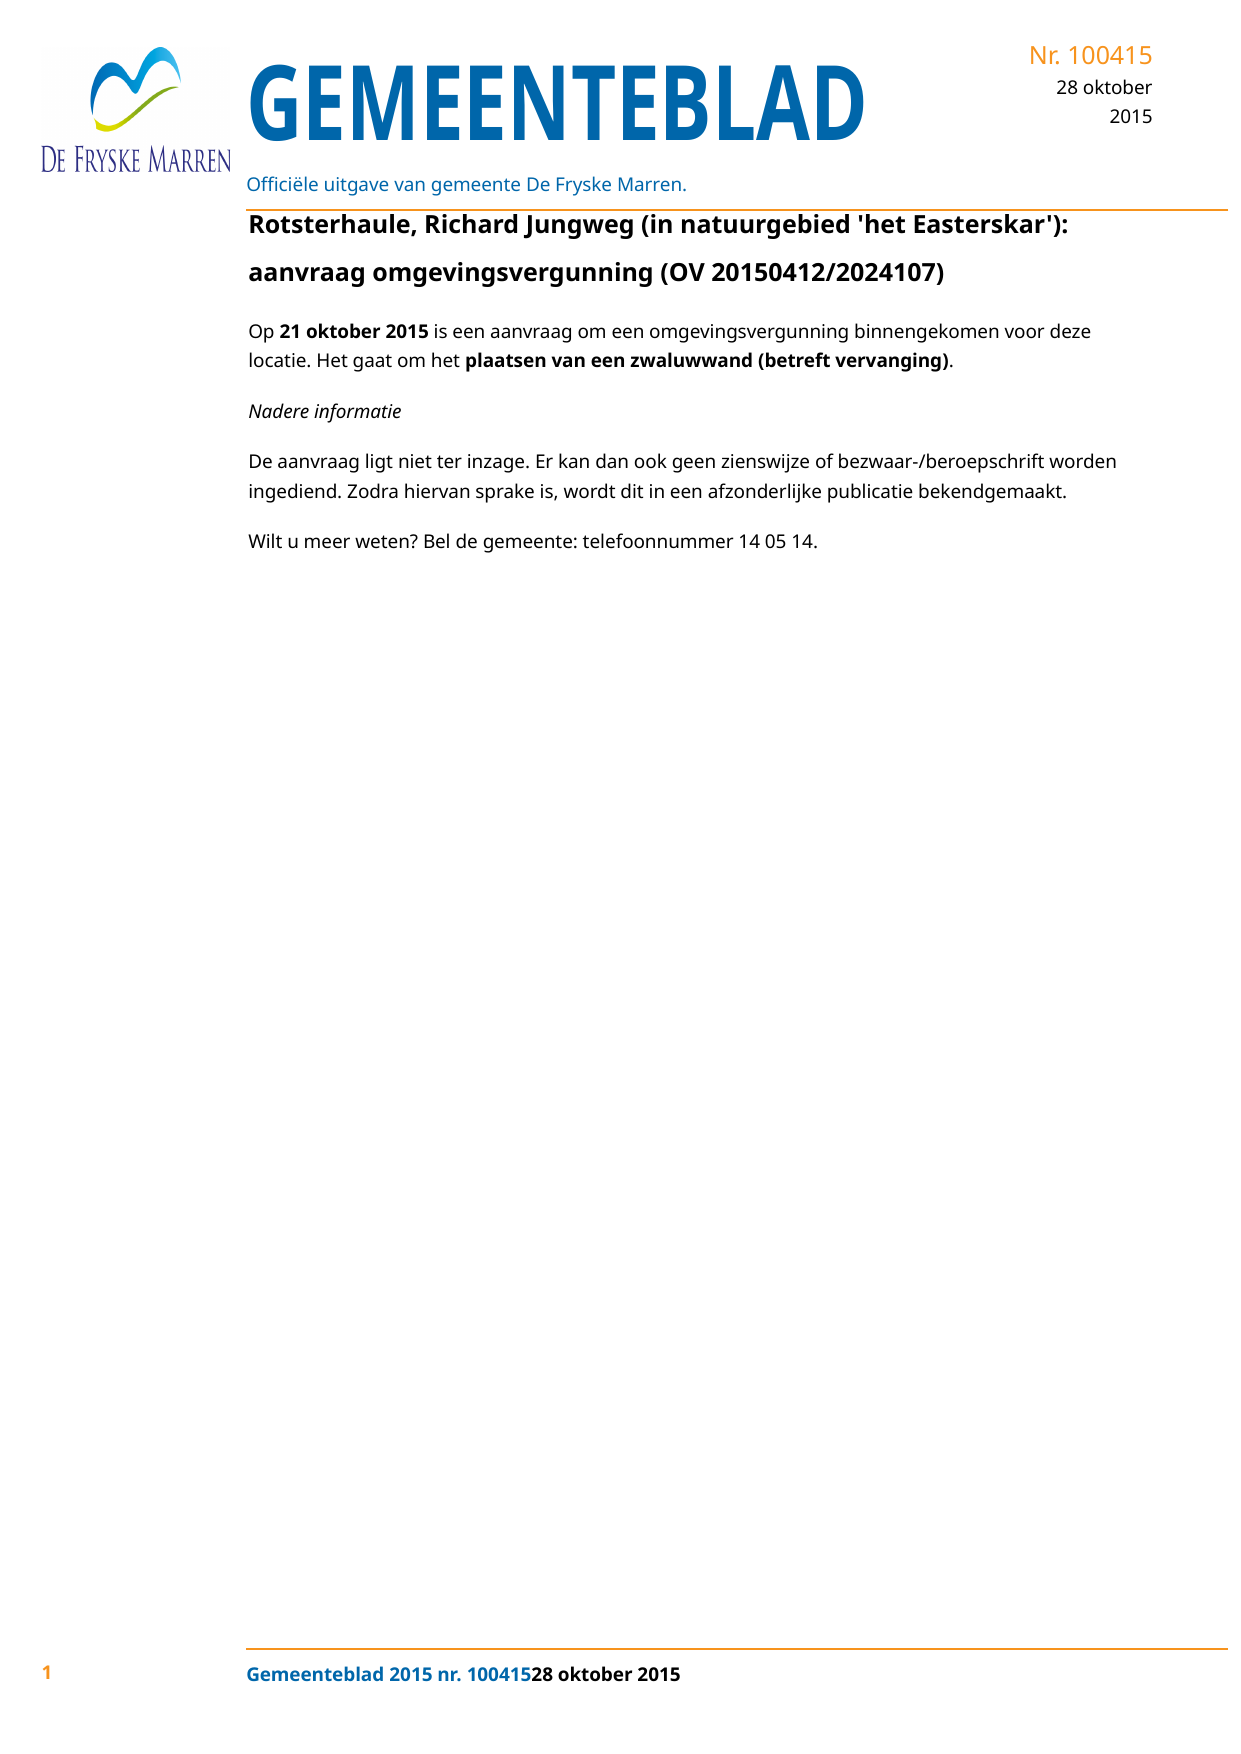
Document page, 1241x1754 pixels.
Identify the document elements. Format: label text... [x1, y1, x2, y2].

text Nadere informatie [248, 398, 1152, 424]
text De aanvraag ligt niet ter inzage. Er kan dan ook geen zienswijze of bezwaar-/beroepschrift worden ingediend. Zodra hiervan sprake is, wordt dit in een afzonderlijke publicatie bekendgemaakt. [248, 448, 1152, 504]
text Op 21 oktober 2015 is een aanvraag om een omgevingsvergunning binnengekomen voor deze locatie. Het gaat om het plaatsen van een zwaluwwand (betreft vervanging). [248, 318, 1152, 373]
text Wilt u meer weten? Bel de gemeente: telefoonnummer 14 05 14. [248, 528, 1152, 554]
picture [41, 47, 231, 172]
text Rotsterhaule, Richard Jungweg (in natuurgebied 'het Easterskar'): aanvraag omgevingsvergunning (OV 20150412/2024107) [248, 211, 1152, 288]
